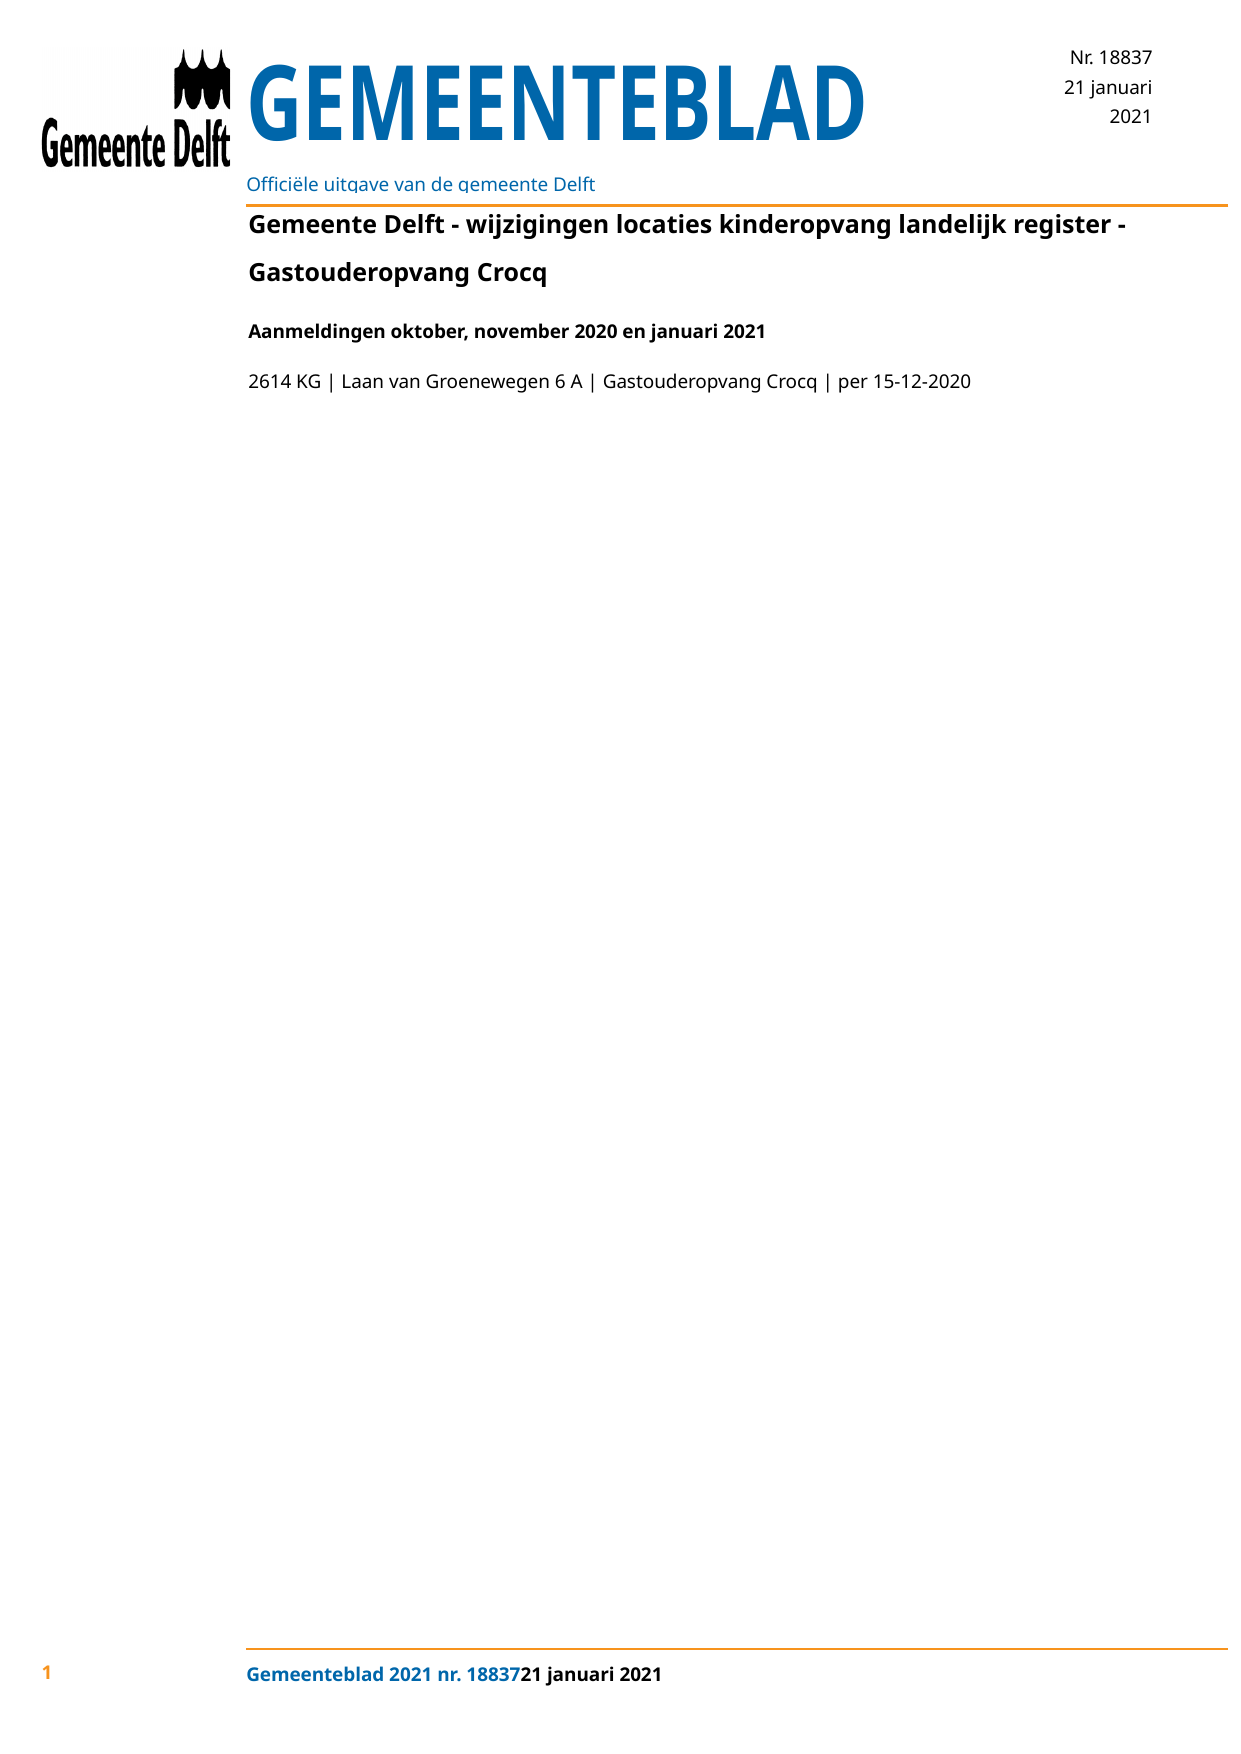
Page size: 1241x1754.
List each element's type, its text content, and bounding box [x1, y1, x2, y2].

text Gemeente Delft - wijzigingen locaties kinderopvang landelijk register - Gastouderopvang Crocq [248, 207, 1152, 288]
text Aanmeldingen oktober, november 2020 en januari 2021 [248, 318, 1152, 344]
picture [41, 47, 231, 172]
text 2614 KG | Laan van Groenewegen 6 A | Gastouderopvang Crocq | per 15-12-2020 [248, 368, 1152, 394]
